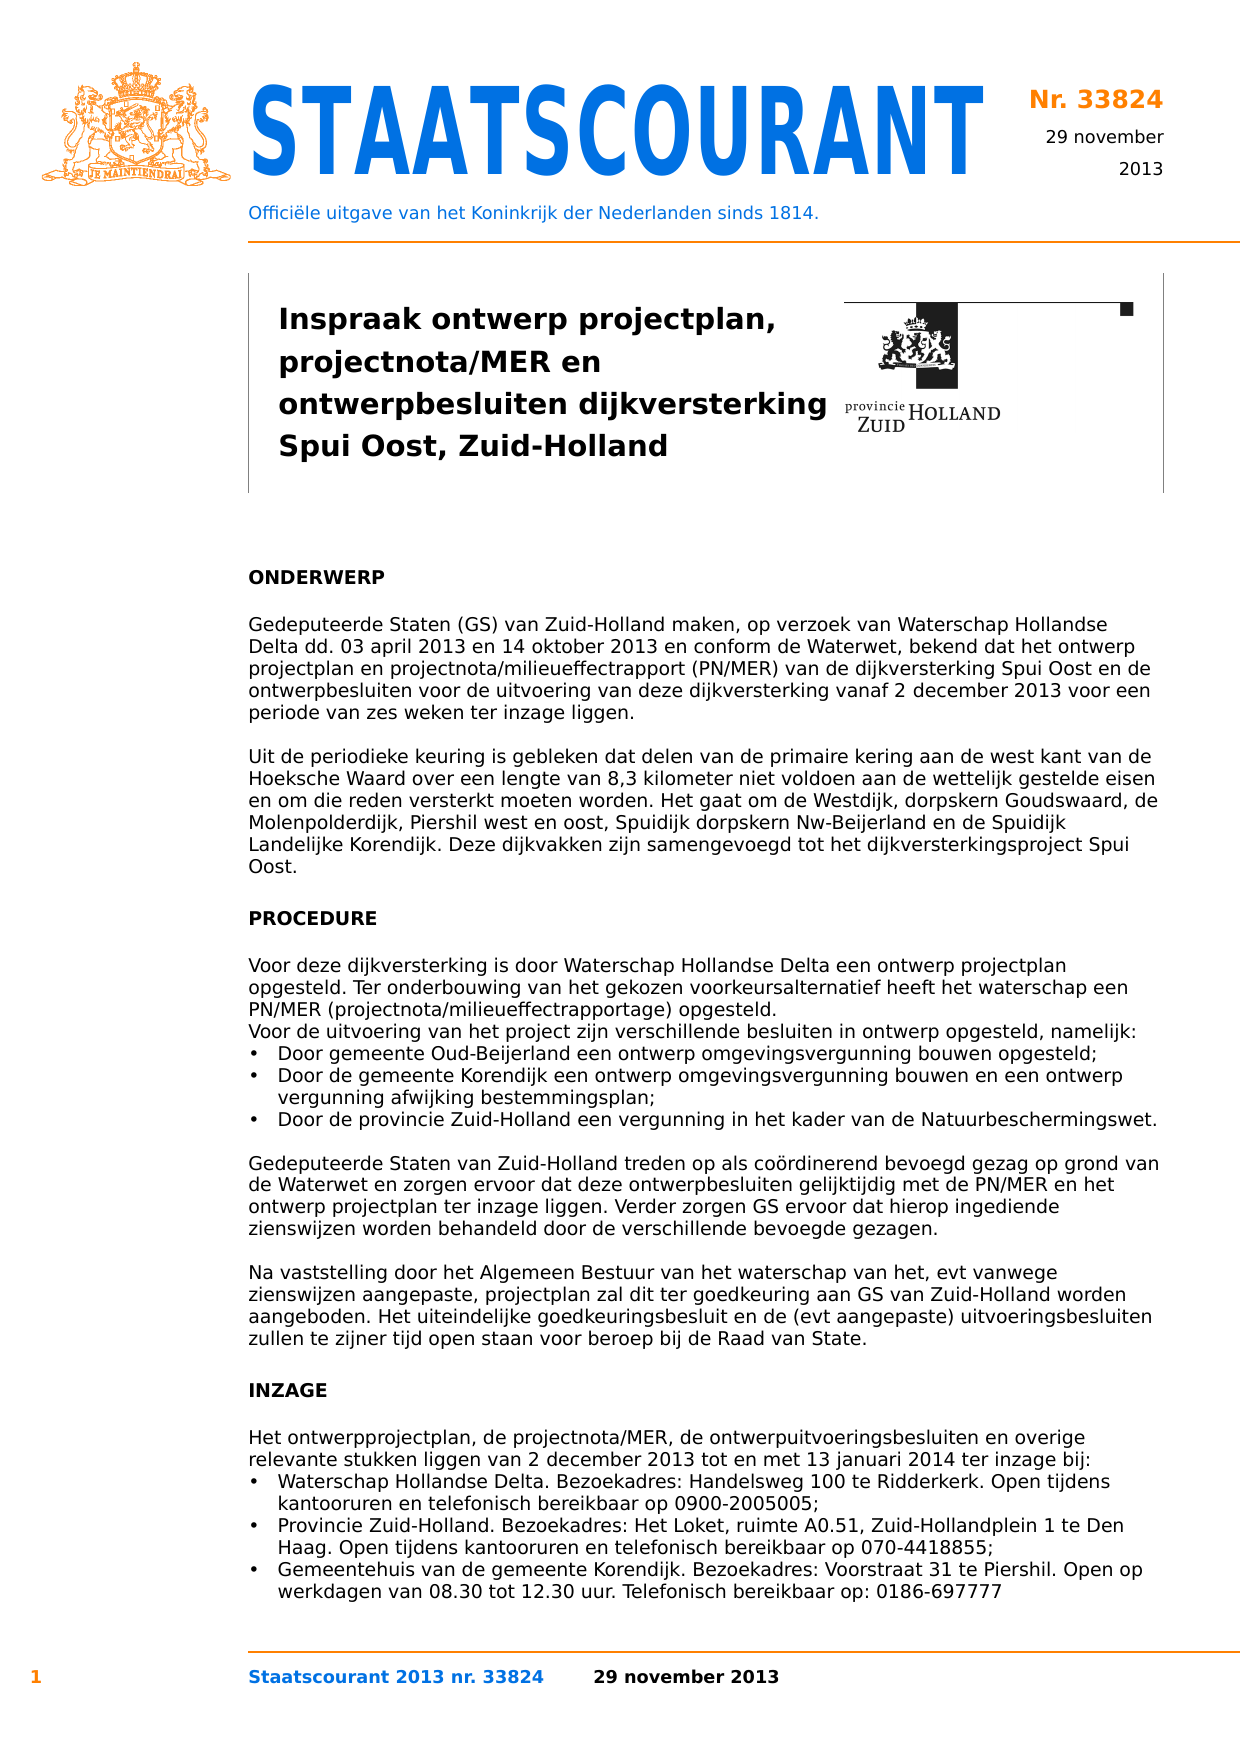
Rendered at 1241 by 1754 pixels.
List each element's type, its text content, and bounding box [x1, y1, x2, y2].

text Gedeputeerde Staten (GS) van Zuid-Holland maken, op verzoek van Waterschap Hollandse Delta dd. 03 april 2013 en 14 oktober 2013 en conform de Waterwet, bekend dat het ontwerp projectplan en projectnota/milieueffectrapport (PN/MER) van de dijkversterking Spui Oost en de ontwerpbesluiten voor de uitvoering van deze dijkversterking vanaf 2 december 2013 voor een periode van zes weken ter inzage liggen. [248, 614, 1163, 724]
table_header Nr. 33824 [998, 62, 1240, 121]
text Gedeputeerde Staten van Zuid-Holland treden op als coördinerend bevoegd gezag op grond van de Waterwet en zorgen ervoor dat deze ontwerpbesluiten gelijktijdig met de PN/MER en het ontwerp projectplan ter inzage liggen. Verder zorgen GS ervoor dat hierop ingediende zienswijzen worden behandeld door de verschillende bevoegde gezagen. [248, 1152, 1163, 1240]
subtitle INZAGE [248, 1380, 1163, 1402]
picture [41, 62, 231, 186]
text Voor de uitvoering van het project zijn verschillende besluiten in ontwerp opgesteld, namelijk: [248, 1021, 1163, 1043]
table_cell 29 november [998, 121, 1240, 153]
text • Gemeentehuis van de gemeente Korendijk. Bezoekadres: Voorstraat 31 te Piershil. Open op werkdagen van 08.30 tot 12.30 uur. Telefonisch bereikbaar op: 0186-697777 [248, 1559, 1163, 1603]
text Na vaststelling door het Algemeen Bestuur van het waterschap van het, evt vanwege zienswijzen aangepaste, projectplan zal dit ter goedkeuring aan GS van Zuid-Holland worden aangeboden. Het uiteindelijke goedkeuringsbesluit en de (evt aangepaste) uitvoeringsbesluiten zullen te zijner tijd open staan voor beroep bij de Raad van State. [248, 1262, 1163, 1350]
text • Provincie Zuid-Holland. Bezoekadres: Het Loket, ruimte A0.51, Zuid-Hollandplein 1 te Den Haag. Open tijdens kantooruren en telefonisch bereikbaar op 070-4418855; [248, 1515, 1163, 1559]
subtitle Inspraak ontwerp projectplan, projectnota/MER en ontwerpbesluiten dijkversterking Spui Oost, Zuid-Holland [249, 273, 1163, 493]
table_cell 2013 [998, 153, 1240, 203]
table_header STAATSCOURANT [248, 62, 998, 203]
subtitle PROCEDURE [248, 908, 1163, 930]
text • Door de gemeente Korendijk een ontwerp omgevingsvergunning bouwen en een ontwerp vergunning afwijking bestemmingsplan; [248, 1064, 1163, 1108]
picture [844, 302, 1134, 433]
text • Door de provincie Zuid-Holland een vergunning in het kader van de Natuurbeschermingswet. [248, 1108, 1163, 1131]
text Voor deze dijkversterking is door Waterschap Hollandse Delta een ontwerp projectplan opgesteld. Ter onderbouwing van het gekozen voorkeursalternatief heeft het waterschap een PN/MER (projectnota/milieueffectrapportage) opgesteld. [248, 955, 1163, 1021]
text • Waterschap Hollandse Delta. Bezoekadres: Handelsweg 100 te Ridderkerk. Open tijdens kantooruren en telefonisch bereikbaar op 0900-2005005; [248, 1471, 1163, 1515]
text Uit de periodieke keuring is gebleken dat delen van de primaire kering aan de west kant van de Hoeksche Waard over een lengte van 8,3 kilometer niet voldoen aan de wettelijk gestelde eisen en om die reden versterkt moeten worden. Het gaat om de Westdijk, dorpskern Goudswaard, de Molenpolderdijk, Piershil west en oost, Spuidijk dorpskern Nw-Beijerland en de Spuidijk Landelijke Korendijk. Deze dijkvakken zijn samengevoegd tot het dijkversterkingsproject Spui Oost. [248, 746, 1163, 878]
text • Door gemeente Oud-Beijerland een ontwerp omgevingsvergunning bouwen opgesteld; [248, 1043, 1163, 1064]
text Het ontwerpprojectplan, de projectnota/MER, de ontwerpuitvoeringsbesluiten en overige relevante stukken liggen van 2 december 2013 tot en met 13 januari 2014 ter inzage bij: [248, 1427, 1163, 1471]
table_cell Officiële uitgave van het Koninkrijk der Nederlanden sinds 1814. [248, 203, 1240, 241]
table_header [25, 62, 248, 241]
subtitle ONDERWERP [248, 567, 1163, 589]
